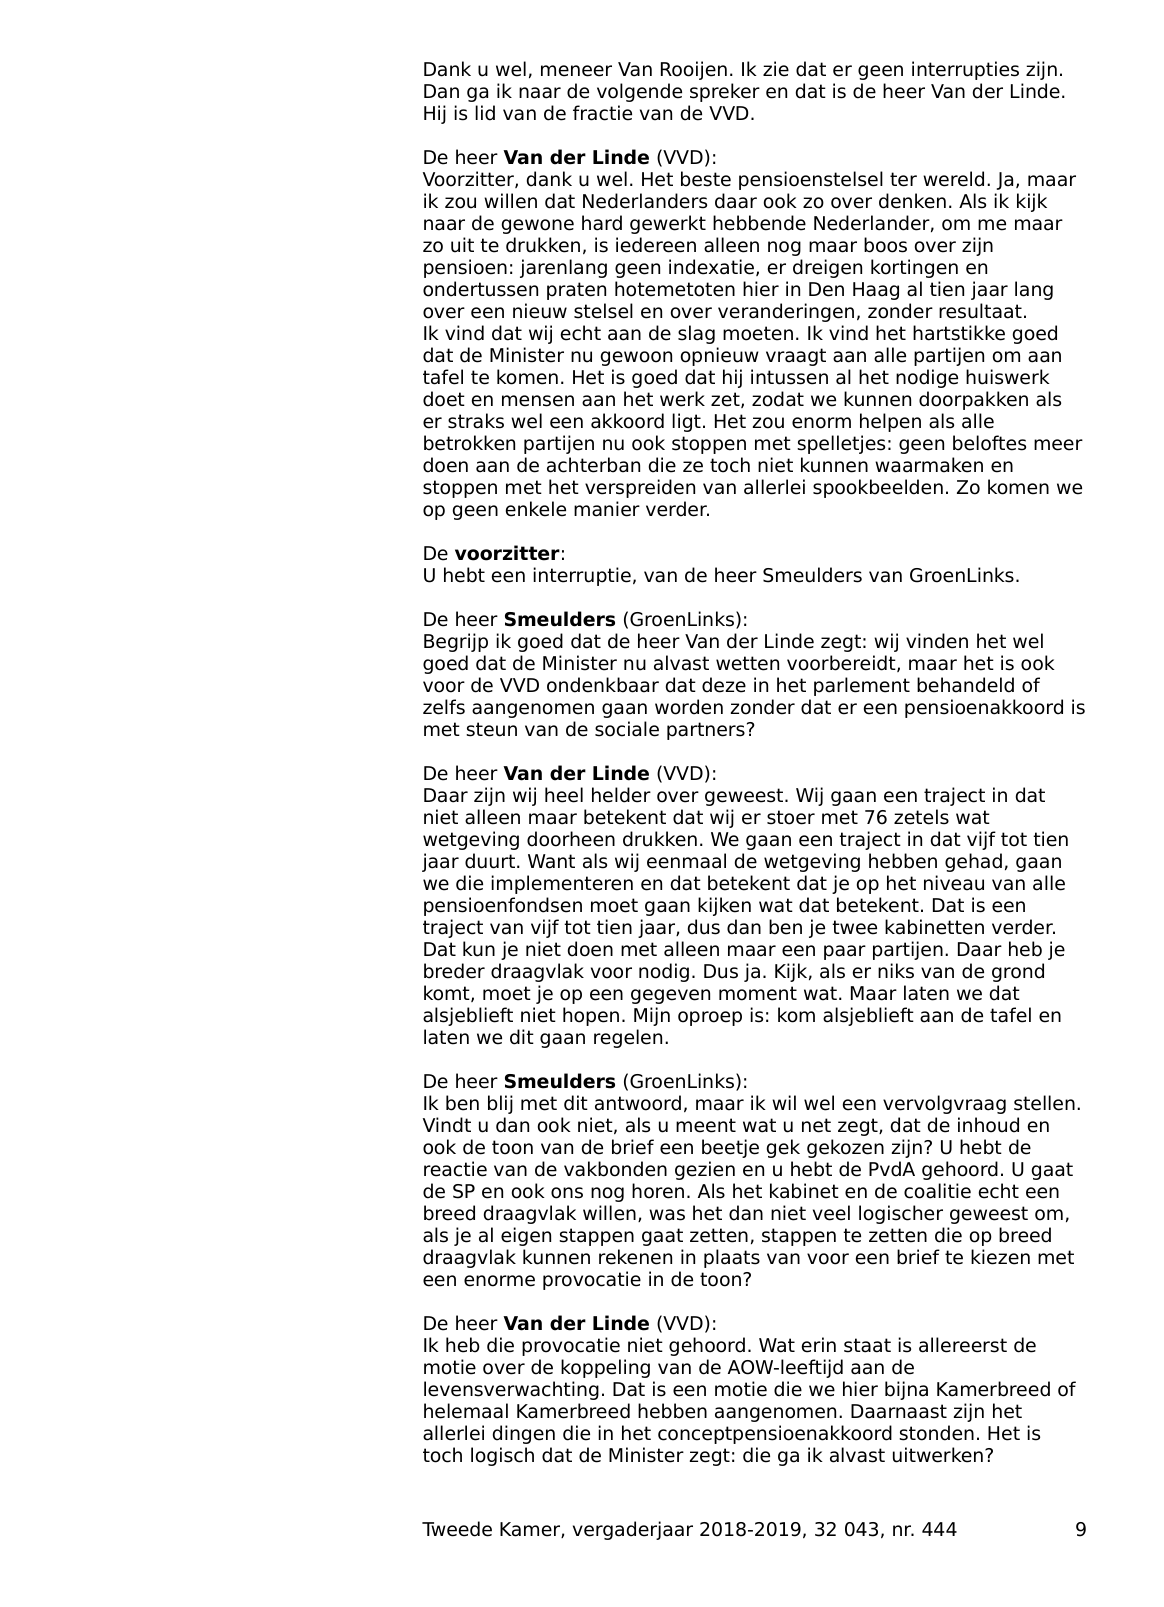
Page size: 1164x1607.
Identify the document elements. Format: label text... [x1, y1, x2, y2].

text Voorzitter, dank u wel. Het beste pensioenstelsel ter wereld. Ja, maar ik zou willen dat Nederlanders daar ook zo over denken. Als ik kijk naar de gewone hard gewerkt hebbende Nederlander, om me maar zo uit te drukken, is iedereen alleen nog maar boos over zijn pensioen: jarenlang geen indexatie, er dreigen kortingen en ondertussen praten hotemetoten hier in Den Haag al tien jaar lang over een nieuw stelsel en over veranderingen, zonder resultaat. [422, 169, 1087, 323]
text De heer Van der Linde (VVD): [422, 763, 1087, 785]
text De heer Smeulders (GroenLinks): [422, 1071, 1087, 1093]
text De heer Smeulders (GroenLinks): [422, 609, 1087, 631]
text Ik heb die provocatie niet gehoord. Wat erin staat is allereerst de motie over de koppeling van de AOW-leeftijd aan de levensverwachting. Dat is een motie die we hier bijna Kamerbreed of helemaal Kamerbreed hebben aangenomen. Daarnaast zijn het allerlei dingen die in het conceptpensioenakkoord stonden. Het is toch logisch dat de Minister zegt: die ga ik alvast uitwerken? [422, 1335, 1087, 1467]
text De voorzitter: [422, 543, 1087, 565]
text Ik ben blij met dit antwoord, maar ik wil wel een vervolgvraag stellen. Vindt u dan ook niet, als u meent wat u net zegt, dat de inhoud en ook de toon van de brief een beetje gek gekozen zijn? U hebt de reactie van de vakbonden gezien en u hebt de PvdA gehoord. U gaat de SP en ook ons nog horen. Als het kabinet en de coalitie echt een breed draagvlak willen, was het dan niet veel logischer geweest om, als je al eigen stappen gaat zetten, stappen te zetten die op breed draagvlak kunnen rekenen in plaats van voor een brief te kiezen met een enorme provocatie in de toon? [422, 1093, 1087, 1291]
text Ik vind dat wij echt aan de slag moeten. Ik vind het hartstikke goed dat de Minister nu gewoon opnieuw vraagt aan alle partijen om aan tafel te komen. Het is goed dat hij intussen al het nodige huiswerk doet en mensen aan het werk zet, zodat we kunnen doorpakken als er straks wel een akkoord ligt. Het zou enorm helpen als alle betrokken partijen nu ook stoppen met spelletjes: geen beloftes meer doen aan de achterban die ze toch niet kunnen waarmaken en stoppen met het verspreiden van allerlei spookbeelden. Zo komen we op geen enkele manier verder. [422, 323, 1087, 521]
text Daar zijn wij heel helder over geweest. Wij gaan een traject in dat niet alleen maar betekent dat wij er stoer met 76 zetels wat wetgeving doorheen drukken. We gaan een traject in dat vijf tot tien jaar duurt. Want als wij eenmaal de wetgeving hebben gehad, gaan we die implementeren en dat betekent dat je op het niveau van alle pensioenfondsen moet gaan kijken wat dat betekent. Dat is een traject van vijf tot tien jaar, dus dan ben je twee kabinetten verder. Dat kun je niet doen met alleen maar een paar partijen. Daar heb je breder draagvlak voor nodig. Dus ja. Kijk, als er niks van de grond komt, moet je op een gegeven moment wat. Maar laten we dat alsjeblieft niet hopen. Mijn oproep is: kom alsjeblieft aan de tafel en laten we dit gaan regelen. [422, 785, 1087, 1049]
text Dank u wel, meneer Van Rooijen. Ik zie dat er geen interrupties zijn. Dan ga ik naar de volgende spreker en dat is de heer Van der Linde. Hij is lid van de fractie van de VVD. [422, 59, 1087, 125]
text Begrijp ik goed dat de heer Van der Linde zegt: wij vinden het wel goed dat de Minister nu alvast wetten voorbereidt, maar het is ook voor de VVD ondenkbaar dat deze in het parlement behandeld of zelfs aangenomen gaan worden zonder dat er een pensioenakkoord is met steun van de sociale partners? [422, 631, 1087, 741]
text U hebt een interruptie, van de heer Smeulders van GroenLinks. [422, 565, 1087, 587]
text De heer Van der Linde (VVD): [422, 1313, 1087, 1335]
text De heer Van der Linde (VVD): [422, 147, 1087, 169]
